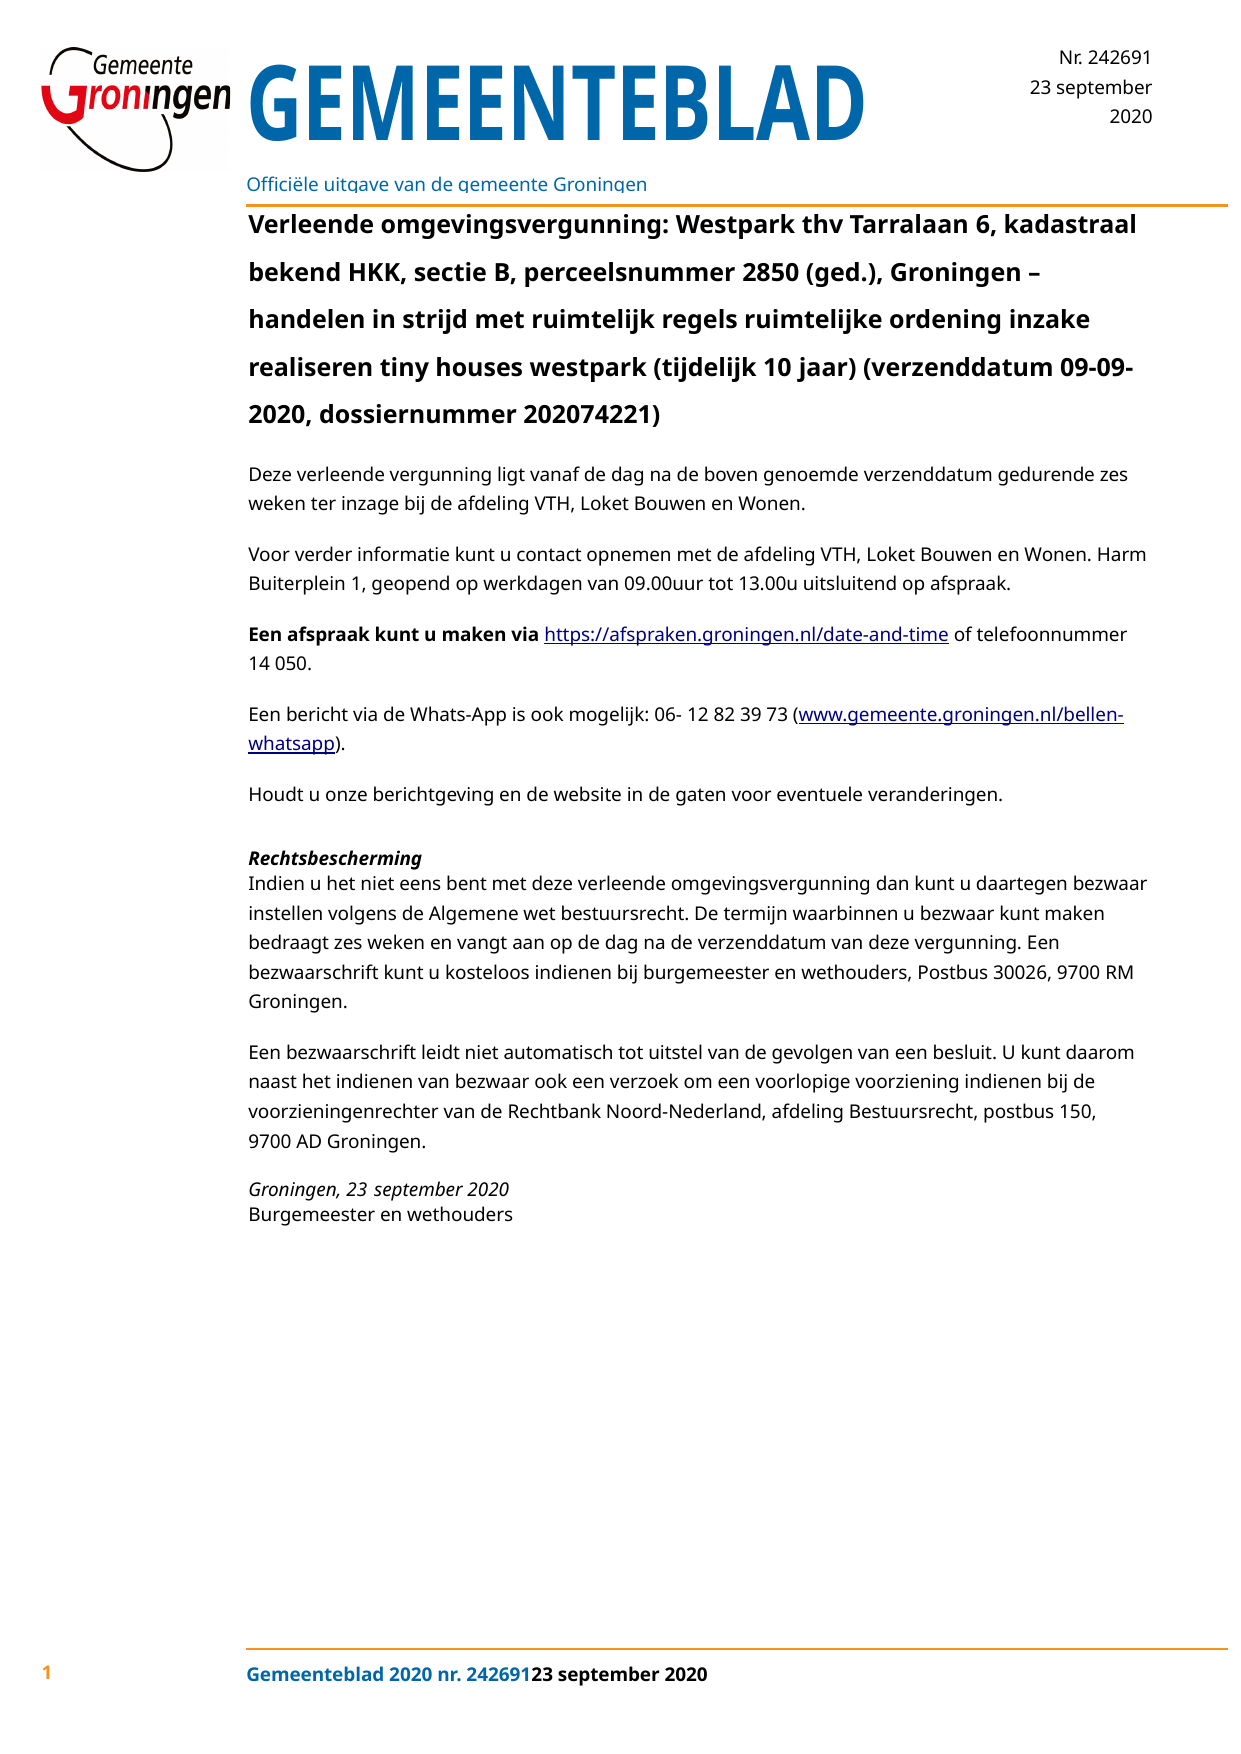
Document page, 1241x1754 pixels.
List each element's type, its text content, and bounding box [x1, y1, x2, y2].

text Rechtsbescherming [248, 845, 1152, 870]
text Indien u het niet eens bent met deze verleende omgevingsvergunning dan kunt u daartegen bezwaar instellen volgens de Algemene wet bestuursrecht. De termijn waarbinnen u bezwaar kunt maken bedraagt zes weken en vangt aan op de dag na de verzenddatum van deze vergunning. Een bezwaarschrift kunt u kosteloos indienen bij burgemeester en wethouders, Postbus 30026, 9700 RM Groningen. [248, 870, 1152, 1014]
text Deze verleende vergunning ligt vanaf de dag na de boven genoemde verzenddatum gedurende zes weken ter inzage bij de afdeling VTH, Loket Bouwen en Wonen. [248, 461, 1152, 516]
text Groningen, 23 september 2020 [248, 1176, 1152, 1201]
text Burgemeester en wethouders [248, 1201, 1152, 1227]
text Een bezwaarschrift leidt niet automatisch tot uitstel van de gevolgen van een besluit. U kunt daarom naast het indienen van bezwaar ook een verzoek om een voorlopige voorziening indienen bij de voorzieningenrechter van de Rechtbank Noord-Nederland, afdeling Bestuursrecht, postbus 150, 9700 AD Groningen. [248, 1039, 1152, 1154]
picture [41, 47, 231, 172]
text Verleende omgevingsvergunning: Westpark thv Tarralaan 6, kadastraal bekend HKK, sectie B, perceelsnummer 2850 (ged.), Groningen – handelen in strijd met ruimtelijk regels ruimtelijke ordening inzake realiseren tiny houses westpark (tijdelijk 10 jaar) (verzenddatum 09-09-2020, dossiernummer 202074221) [248, 207, 1152, 431]
text Een afspraak kunt u maken via https://afspraken.groningen.nl/date-and-time of telefoonnummer 14 050. [248, 621, 1152, 676]
text Voor verder informatie kunt u contact opnemen met de afdeling VTH, Loket Bouwen en Wonen. Harm Buiterplein 1, geopend op werkdagen van 09.00uur tot 13.00u uitsluitend op afspraak. [248, 541, 1152, 596]
text Een bericht via de Whats-App is ook mogelijk: 06- 12 82 39 73 (www.gemeente.groningen.nl/bellen-whatsapp). [248, 701, 1152, 756]
text Houdt u onze berichtgeving en de website in de gaten voor eventuele veranderingen. [248, 781, 1152, 806]
